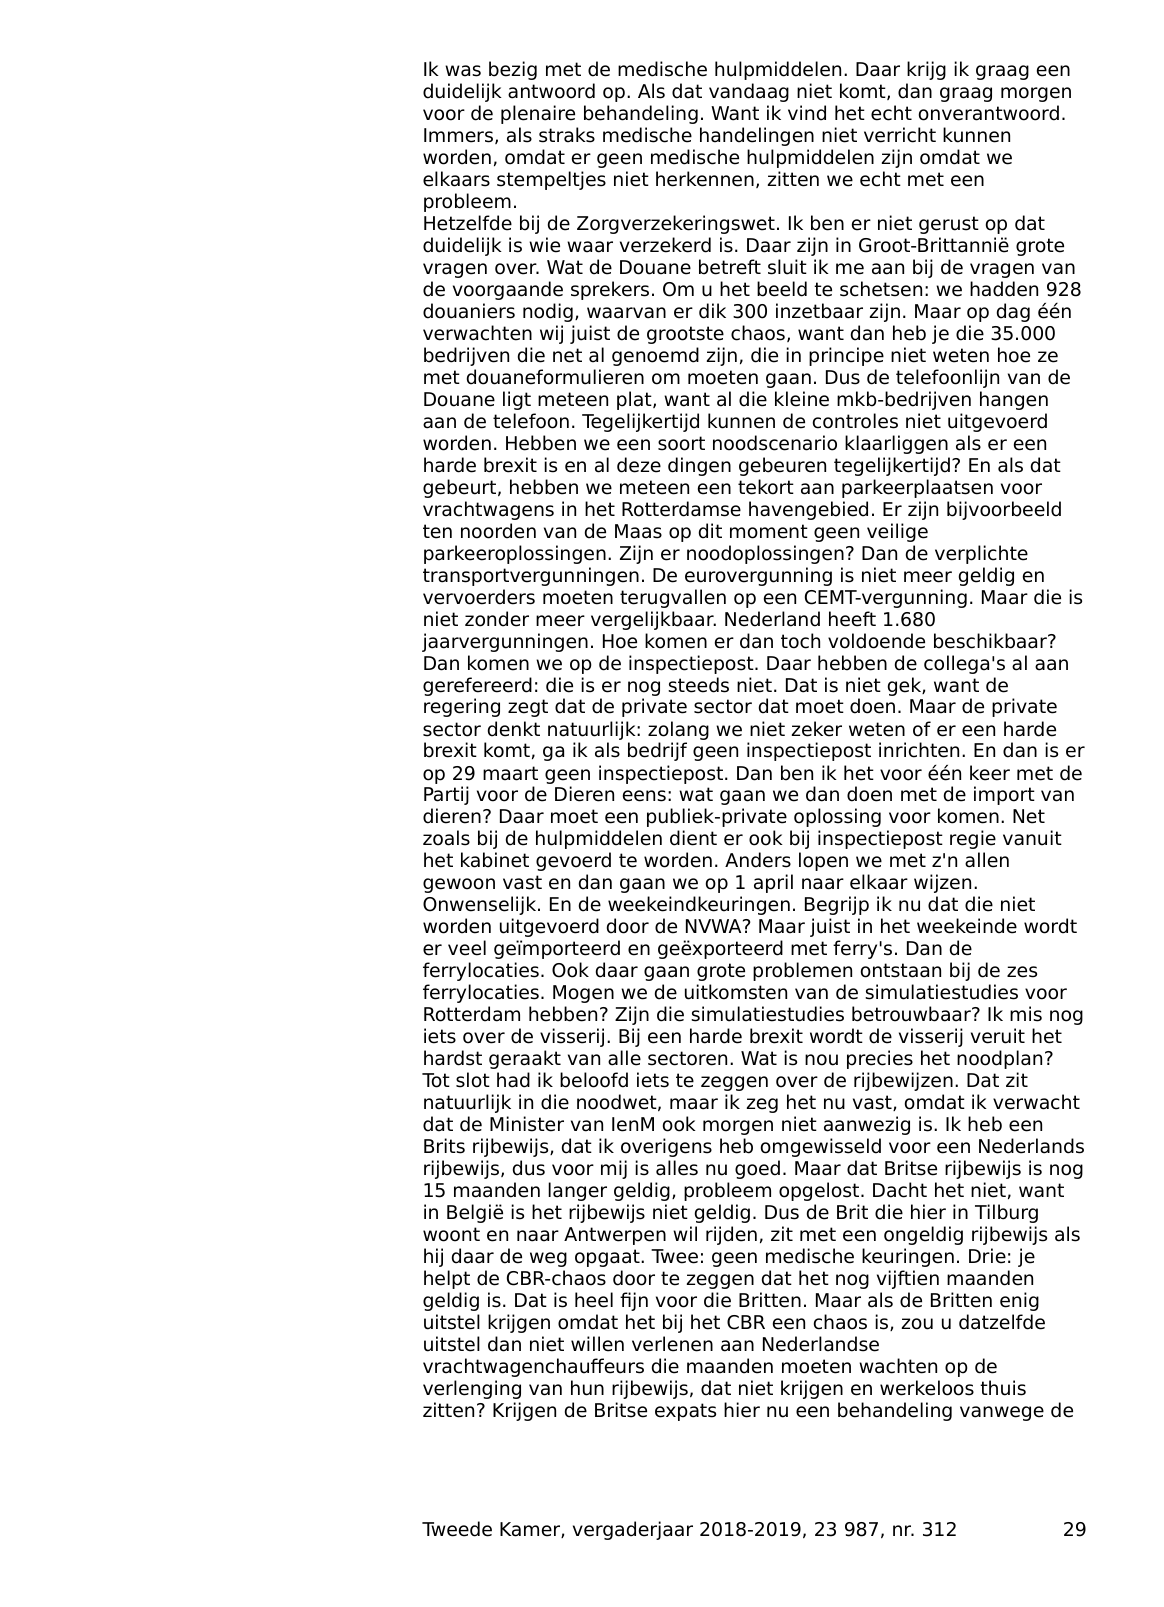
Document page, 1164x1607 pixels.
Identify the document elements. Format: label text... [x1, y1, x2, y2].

text Hetzelfde bij de Zorgverzekeringswet. Ik ben er niet gerust op dat duidelijk is wie waar verzekerd is. Daar zijn in Groot-Brittannië grote vragen over. Wat de Douane betreft sluit ik me aan bij de vragen van de voorgaande sprekers. Om u het beeld te schetsen: we hadden 928 douaniers nodig, waarvan er dik 300 inzetbaar zijn. Maar op dag één verwachten wij juist de grootste chaos, want dan heb je die 35.000 bedrijven die net al genoemd zijn, die in principe niet weten hoe ze met douaneformulieren om moeten gaan. Dus de telefoonlijn van de Douane ligt meteen plat, want al die kleine mkb-bedrijven hangen aan de telefoon. Tegelijkertijd kunnen de controles niet uitgevoerd worden. Hebben we een soort noodscenario klaarliggen als er een harde brexit is en al deze dingen gebeuren tegelijkertijd? En als dat gebeurt, hebben we meteen een tekort aan parkeerplaatsen voor vrachtwagens in het Rotterdamse havengebied. Er zijn bijvoorbeeld ten noorden van de Maas op dit moment geen veilige parkeeroplossingen. Zijn er noodoplossingen? Dan de verplichte transportvergunningen. De eurovergunning is niet meer geldig en vervoerders moeten terugvallen op een CEMT-vergunning. Maar die is niet zonder meer vergelijkbaar. Nederland heeft 1.680 jaarvergunningen. Hoe komen er dan toch voldoende beschikbaar? [422, 213, 1087, 652]
text Dan komen we op de inspectiepost. Daar hebben de collega's al aan gerefereerd: die is er nog steeds niet. Dat is niet gek, want de regering zegt dat de private sector dat moet doen. Maar de private sector denkt natuurlijk: zolang we niet zeker weten of er een harde brexit komt, ga ik als bedrijf geen inspectiepost inrichten. En dan is er op 29 maart geen inspectiepost. Dan ben ik het voor één keer met de Partij voor de Dieren eens: wat gaan we dan doen met de import van dieren? Daar moet een publiek-private oplossing voor komen. Net zoals bij de hulpmiddelen dient er ook bij inspectiepost regie vanuit het kabinet gevoerd te worden. Anders lopen we met z'n allen gewoon vast en dan gaan we op 1 april naar elkaar wijzen. Onwenselijk. En de weekeindkeuringen. Begrijp ik nu dat die niet worden uitgevoerd door de NVWA? Maar juist in het weekeinde wordt er veel geïmporteerd en geëxporteerd met ferry's. Dan de ferrylocaties. Ook daar gaan grote problemen ontstaan bij de zes ferrylocaties. Mogen we de uitkomsten van de simulatiestudies voor Rotterdam hebben? Zijn die simulatiestudies betrouwbaar? Ik mis nog iets over de visserij. Bij een harde brexit wordt de visserij veruit het hardst geraakt van alle sectoren. Wat is nou precies het noodplan? [422, 652, 1087, 1070]
text Ik was bezig met de medische hulpmiddelen. Daar krijg ik graag een duidelijk antwoord op. Als dat vandaag niet komt, dan graag morgen voor de plenaire behandeling. Want ik vind het echt onverantwoord. Immers, als straks medische handelingen niet verricht kunnen worden, omdat er geen medische hulpmiddelen zijn omdat we elkaars stempeltjes niet herkennen, zitten we echt met een probleem. [422, 59, 1087, 213]
text Tot slot had ik beloofd iets te zeggen over de rijbewijzen. Dat zit natuurlijk in die noodwet, maar ik zeg het nu vast, omdat ik verwacht dat de Minister van IenM ook morgen niet aanwezig is. Ik heb een Brits rijbewijs, dat ik overigens heb omgewisseld voor een Nederlands rijbewijs, dus voor mij is alles nu goed. Maar dat Britse rijbewijs is nog 15 maanden langer geldig, probleem opgelost. Dacht het niet, want in België is het rijbewijs niet geldig. Dus de Brit die hier in Tilburg woont en naar Antwerpen wil rijden, zit met een ongeldig rijbewijs als hij daar de weg opgaat. Twee: geen medische keuringen. Drie: je helpt de CBR-chaos door te zeggen dat het nog vijftien maanden geldig is. Dat is heel fijn voor die Britten. Maar als de Britten enig uitstel krijgen omdat het bij het CBR een chaos is, zou u datzelfde uitstel dan niet willen verlenen aan Nederlandse vrachtwagenchauffeurs die maanden moeten wachten op de verlenging van hun rijbewijs, dat niet krijgen en werkeloos thuis zitten? Krijgen de Britse expats hier nu een behandeling vanwege de [422, 1070, 1087, 1422]
